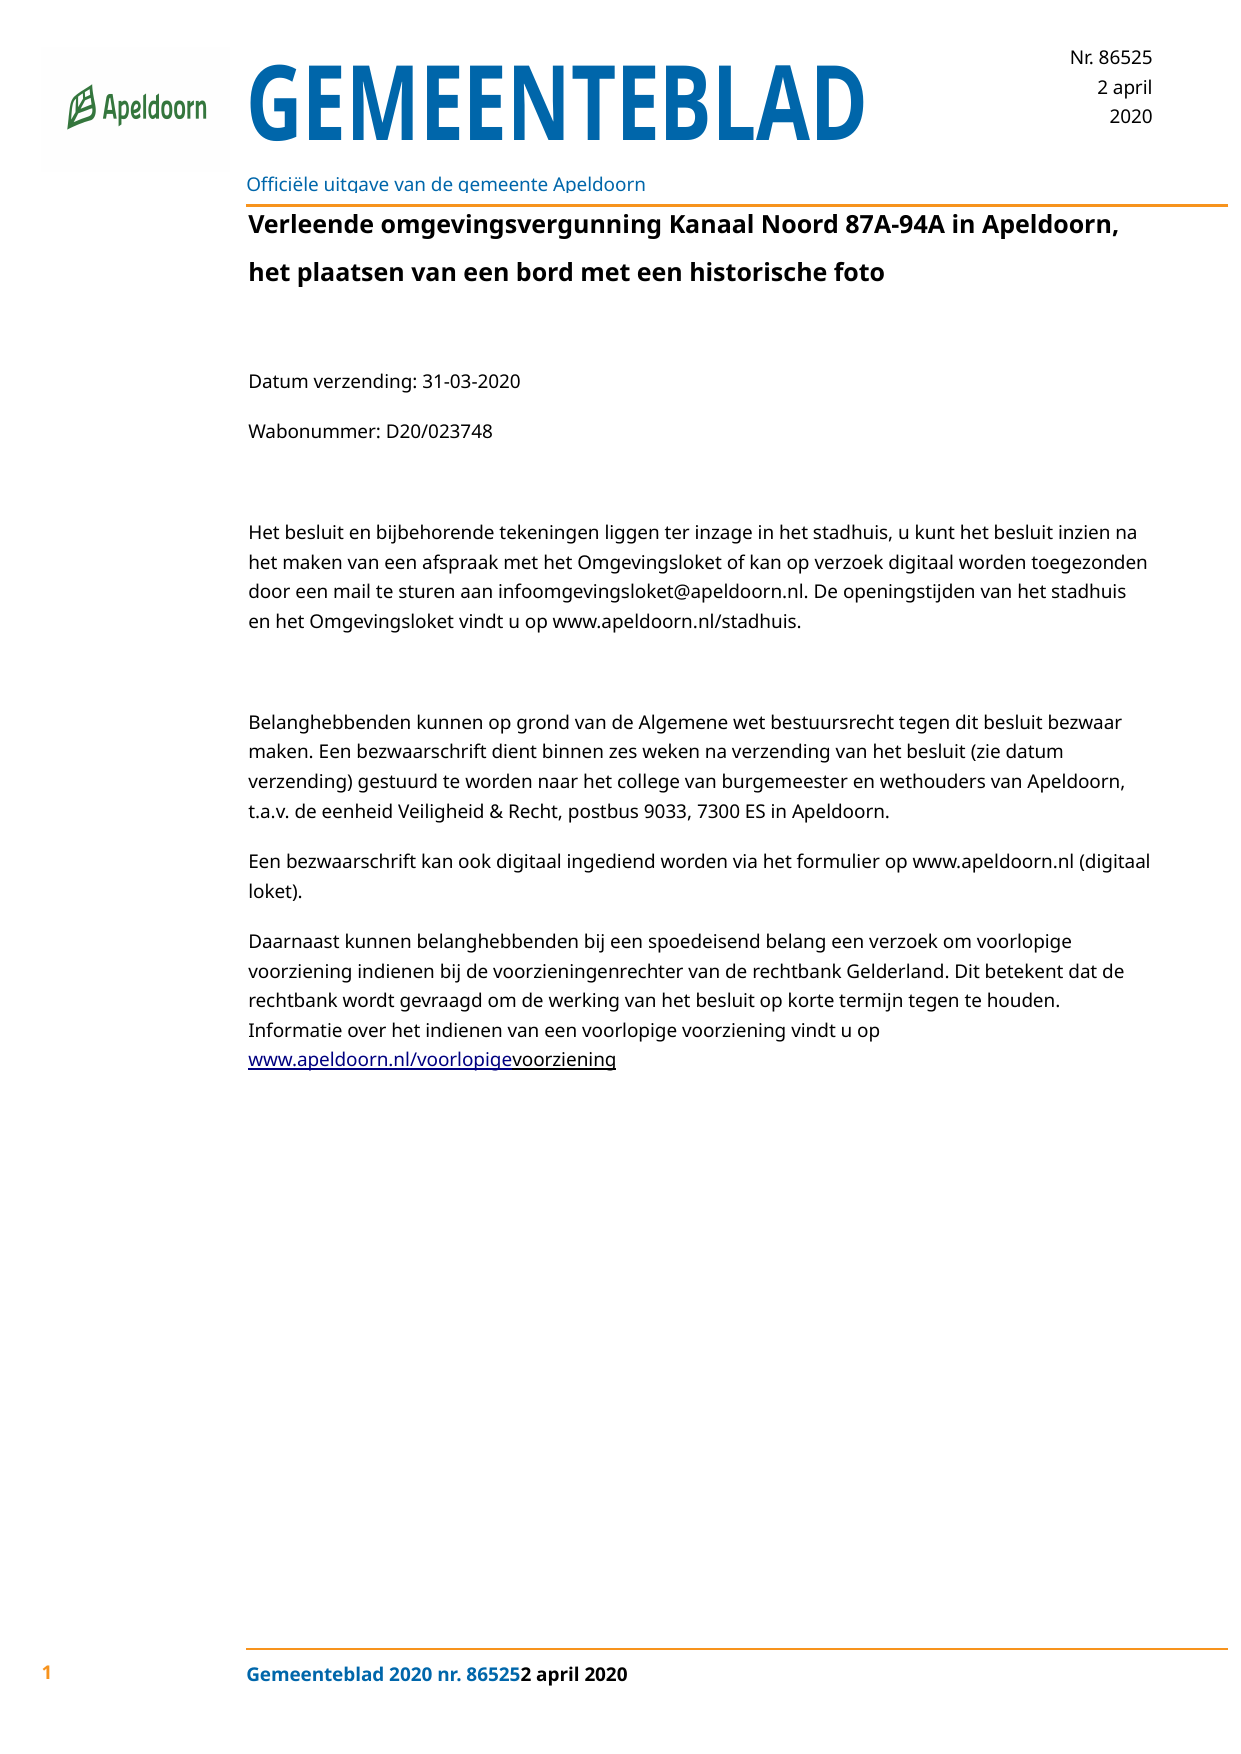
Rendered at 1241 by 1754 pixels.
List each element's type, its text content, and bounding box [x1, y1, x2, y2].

text Datum verzending: 31-03-2020 [248, 368, 1152, 394]
text Verleende omgevingsvergunning Kanaal Noord 87A-94A in Apeldoorn, het plaatsen van een bord met een historische foto [248, 207, 1152, 288]
text Het besluit en bijbehorende tekeningen liggen ter inzage in het stadhuis, u kunt het besluit inzien na het maken van een afspraak met het Omgevingsloket of kan op verzoek digitaal worden toegezonden door een mail te sturen aan infoomgevingsloket@apeldoorn.nl. De openingstijden van het stadhuis en het Omgevingsloket vindt u op www.apeldoorn.nl/stadhuis. [248, 519, 1152, 634]
text Wabonummer: D20/023748 [248, 419, 1152, 444]
text Belanghebbenden kunnen op grond van de Algemene wet bestuursrecht tegen dit besluit bezwaar maken. Een bezwaarschrift dient binnen zes weken na verzending van het besluit (zie datum verzending) gestuurd te worden naar het college van burgemeester en wethouders van Apeldoorn, t.a.v. de eenheid Veiligheid & Recht, postbus 9033, 7300 ES in Apeldoorn. [248, 709, 1152, 824]
text Daarnaast kunnen belanghebbenden bij een spoedeisend belang een verzoek om voorlopige voorziening indienen bij de voorzieningenrechter van de rechtbank Gelderland. Dit betekent dat de rechtbank wordt gevraagd om de werking van het besluit op korte termijn tegen te houden. Informatie over het indienen van een voorlopige voorziening vindt u op www.apeldoorn.nl/voorlopigevoorziening [248, 928, 1152, 1072]
picture [41, 47, 231, 172]
text Een bezwaarschrift kan ook digitaal ingediend worden via het formulier op www.apeldoorn.nl (digitaal loket). [248, 848, 1152, 904]
